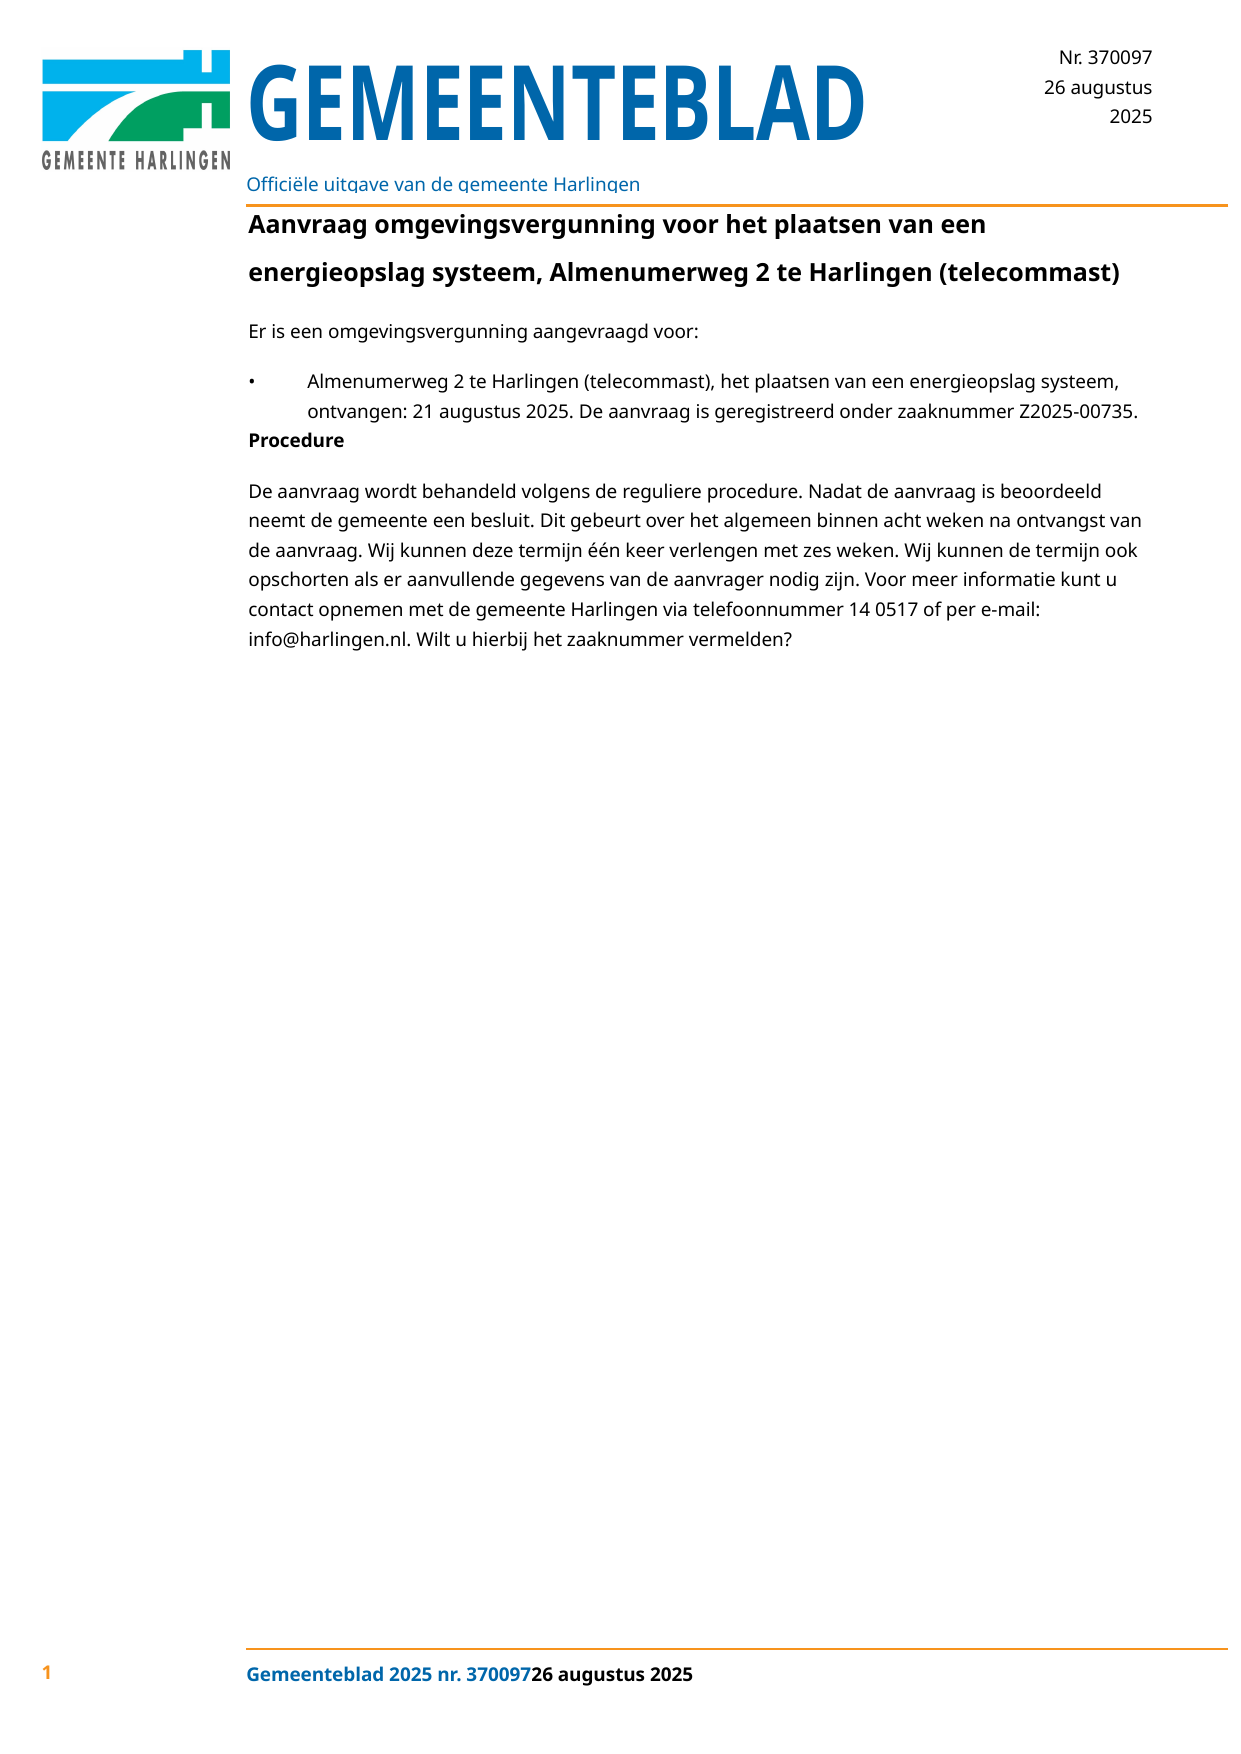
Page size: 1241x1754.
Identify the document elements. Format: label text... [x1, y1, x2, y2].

picture [41, 47, 231, 172]
text De aanvraag wordt behandeld volgens de reguliere procedure. Nadat de aanvraag is beoordeeld neemt de gemeente een besluit. Dit gebeurt over het algemeen binnen acht weken na ontvangst van de aanvraag. Wij kunnen deze termijn één keer verlengen met zes weken. Wij kunnen de termijn ook opschorten als er aanvullende gegevens van de aanvrager nodig zijn. Voor meer informatie kunt u contact opnemen met de gemeente Harlingen via telefoonnummer 14 0517 of per e-mail: info@harlingen.nl. Wilt u hierbij het zaaknummer vermelden? [248, 478, 1152, 652]
text Procedure [248, 427, 1152, 453]
text Er is een omgevingsvergunning aangevraagd voor: [248, 318, 1152, 344]
list Almenumerweg 2 te Harlingen (telecommast), het plaatsen van een energieopslag systeem, ontvangen: 21 augustus 2025. De aanvraag is geregistreerd onder zaaknummer Z2025-00735. [248, 368, 1152, 424]
text Aanvraag omgevingsvergunning voor het plaatsen van een energieopslag systeem, Almenumerweg 2 te Harlingen (telecommast) [248, 207, 1152, 288]
